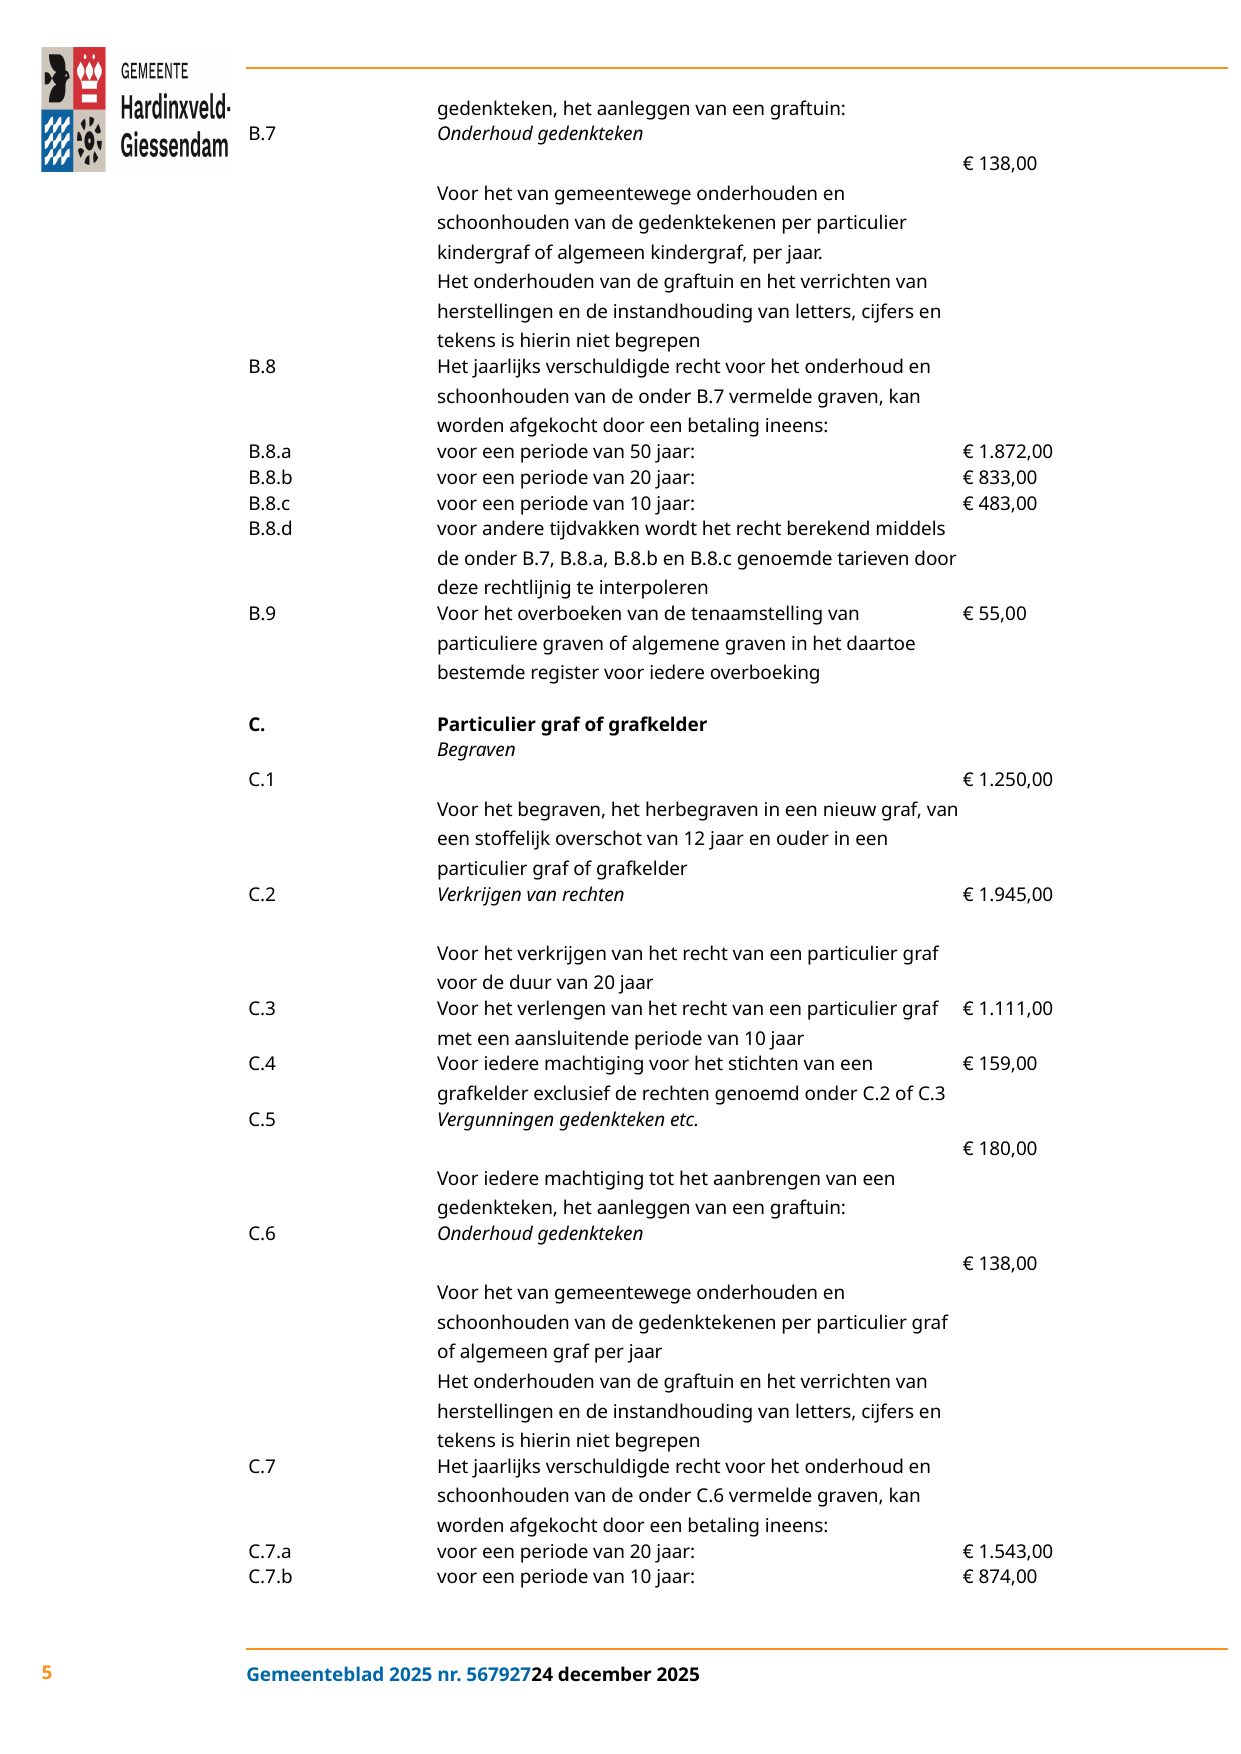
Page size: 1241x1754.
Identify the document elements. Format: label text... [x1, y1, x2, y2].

table_cell € 1.543,00 [963, 1538, 1152, 1564]
table_cell C.4 [248, 1051, 437, 1106]
table_cell [963, 515, 1152, 600]
table_cell [963, 1453, 1152, 1538]
table_cell Het jaarlijks verschuldigde recht voor het onderhoud en schoonhouden van de onder B.7 vermelde graven, kan worden afgekocht door een betaling ineens: [437, 353, 963, 438]
table_cell B.8 [248, 353, 437, 438]
table_cell gedenkteken, het aanleggen van een graftuin: [437, 95, 963, 121]
table_cell € 874,00 [963, 1564, 1152, 1589]
table_cell € 1.945,00 [963, 881, 1152, 995]
table_cell [963, 685, 1152, 711]
table_cell voor een periode van 10 jaar: [437, 490, 963, 515]
table_cell € 1.872,00 [963, 438, 1152, 464]
table_cell Voor het overboeken van de tenaamstelling van particuliere graven of algemene graven in het daartoe bestemde register voor iedere overboeking [437, 600, 963, 685]
table_cell € 138,00 [963, 121, 1152, 353]
table_cell € 833,00 [963, 464, 1152, 490]
table_cell € 483,00 [963, 490, 1152, 515]
table_cell voor andere tijdvakken wordt het recht berekend middels de onder B.7, B.8.a, B.8.b en B.8.c genoemde tarieven door deze rechtlijnig te interpoleren [437, 515, 963, 600]
table_cell Vergunningen gedenkteken etc. Voor iedere machtiging tot het aanbrengen van een gedenkteken, het aanleggen van een graftuin: [437, 1106, 963, 1220]
table_cell Voor iedere machtiging voor het stichten van een grafkelder exclusief de rechten genoemd onder C.2 of C.3 [437, 1051, 963, 1106]
table_cell € 159,00 [963, 1051, 1152, 1106]
table_cell € 1.250,00 [963, 737, 1152, 881]
table_cell [248, 685, 437, 711]
table_cell Begraven Voor het begraven, het herbegraven in een nieuw graf, van een stoffelijk overschot van 12 jaar en ouder in een particulier graf of grafkelder [437, 737, 963, 881]
table_cell voor een periode van 10 jaar: [437, 1564, 963, 1589]
table_cell voor een periode van 50 jaar: [437, 438, 963, 464]
table_cell Voor het verlengen van het recht van een particulier graf met een aansluitende periode van 10 jaar [437, 995, 963, 1051]
table_cell [963, 353, 1152, 438]
table_cell B.8.c [248, 490, 437, 515]
table_cell voor een periode van 20 jaar: [437, 464, 963, 490]
table_cell € 138,00 [963, 1220, 1152, 1453]
table_cell Het jaarlijks verschuldigde recht voor het onderhoud en schoonhouden van de onder C.6 vermelde graven, kan worden afgekocht door een betaling ineens: [437, 1453, 963, 1538]
table_cell C.5 [248, 1106, 437, 1220]
table_cell [963, 711, 1152, 737]
table_cell C.2 [248, 881, 437, 995]
table_cell B.7 [248, 121, 437, 353]
table_cell Onderhoud gedenkteken Voor het van gemeentewege onderhouden en schoonhouden van de gedenktekenen per particulier kindergraf of algemeen kindergraf, per jaar. Het onderhouden van de graftuin en het verrichten van herstellingen en de instandhouding van letters, cijfers en tekens is hierin niet begrepen [437, 121, 963, 353]
table_cell Particulier graf of grafkelder [437, 711, 963, 737]
picture [41, 47, 231, 172]
table_cell Verkrijgen van rechten Voor het verkrijgen van het recht van een particulier graf voor de duur van 20 jaar [437, 881, 963, 995]
table_cell C.6 [248, 1220, 437, 1453]
table_cell Onderhoud gedenkteken Voor het van gemeentewege onderhouden en schoonhouden van de gedenktekenen per particulier graf of algemeen graf per jaar Het onderhouden van de graftuin en het verrichten van herstellingen en de instandhouding van letters, cijfers en tekens is hierin niet begrepen [437, 1220, 963, 1453]
table_cell C.7.a [248, 1538, 437, 1564]
table_cell C. [248, 711, 437, 737]
table_cell C.1 [248, 737, 437, 881]
table_cell € 1.111,00 [963, 995, 1152, 1051]
table_cell B.8.d [248, 515, 437, 600]
table_cell [963, 95, 1152, 121]
table_cell [437, 685, 963, 711]
table_cell € 180,00 [963, 1106, 1152, 1220]
table_cell B.9 [248, 600, 437, 685]
table_cell C.3 [248, 995, 437, 1051]
table_cell [248, 95, 437, 121]
table_cell B.8.a [248, 438, 437, 464]
table_cell voor een periode van 20 jaar: [437, 1538, 963, 1564]
table_cell B.8.b [248, 464, 437, 490]
table_cell C.7 [248, 1453, 437, 1538]
table_cell € 55,00 [963, 600, 1152, 685]
table_cell C.7.b [248, 1564, 437, 1589]
